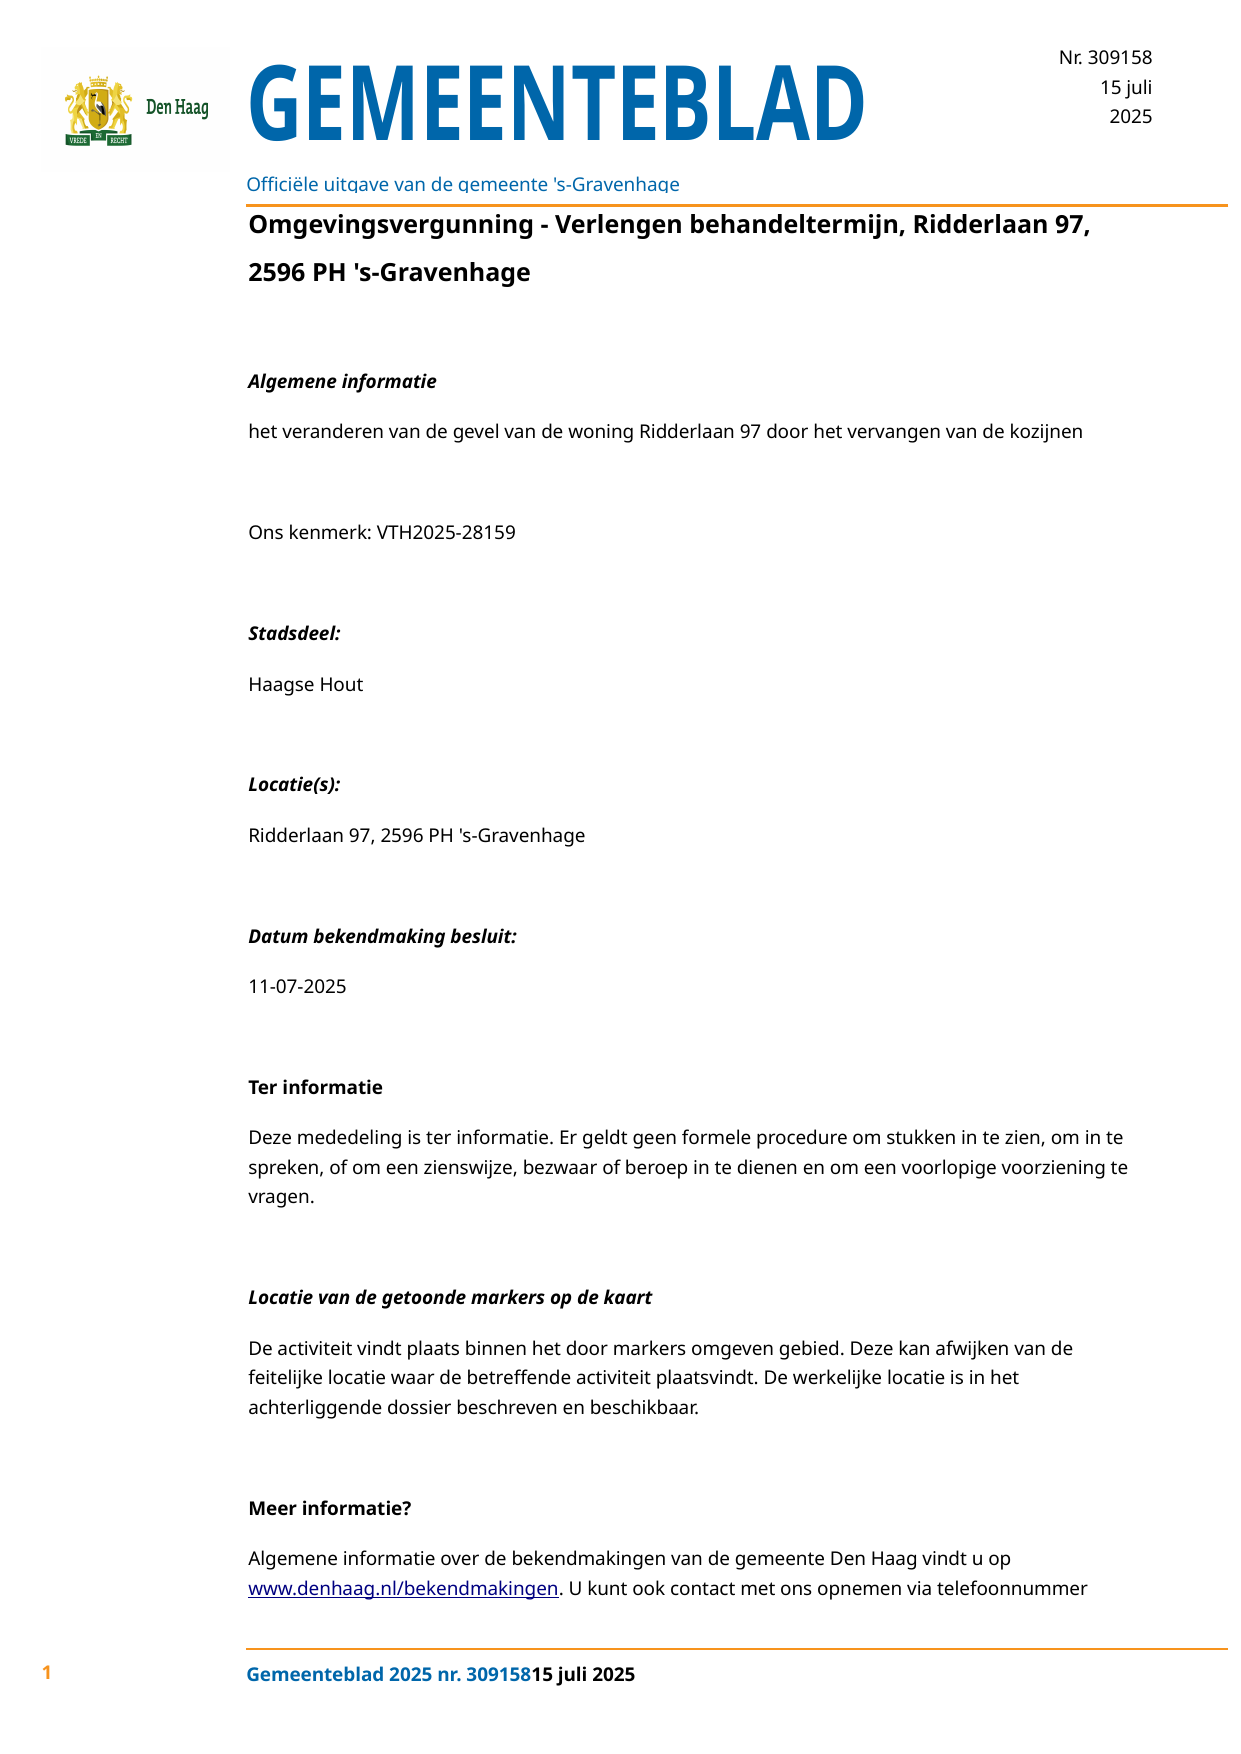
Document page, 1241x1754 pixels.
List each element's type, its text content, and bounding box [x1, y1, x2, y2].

text Datum bekendmaking besluit: [248, 923, 1152, 949]
text Algemene informatie over de bekendmakingen van de gemeente Den Haag vindt u op www.denhaag.nl/bekendmakingen. U kunt ook contact met ons opnemen via telefoonnummer [248, 1545, 1152, 1601]
text Ons kenmerk: VTH2025-28159 [248, 519, 1152, 545]
text Meer informatie? [248, 1495, 1152, 1521]
text Ridderlaan 97, 2596 PH 's-Gravenhage [248, 822, 1152, 848]
text Deze mededeling is ter informatie. Er geldt geen formele procedure om stukken in te zien, om in te spreken, of om een zienswijze, bezwaar of beroep in te dienen en om een voorlopige voorziening te vragen. [248, 1124, 1152, 1209]
text Haagse Hout [248, 671, 1152, 697]
text De activiteit vindt plaats binnen het door markers omgeven gebied. Deze kan afwijken van de feitelijke locatie waar de betreffende activiteit plaatsvindt. De werkelijke locatie is in het achterliggende dossier beschreven en beschikbaar. [248, 1335, 1152, 1420]
text Locatie(s): [248, 772, 1152, 797]
picture [41, 47, 231, 172]
text Omgevingsvergunning - Verlengen behandeltermijn, Ridderlaan 97, 2596 PH 's-Gravenhage [248, 207, 1152, 288]
text het veranderen van de gevel van de woning Ridderlaan 97 door het vervangen van de kozijnen [248, 419, 1152, 444]
text Locatie van de getoonde markers op de kaart [248, 1284, 1152, 1310]
text 11-07-2025 [248, 973, 1152, 999]
text Algemene informatie [248, 368, 1152, 394]
text Ter informatie [248, 1074, 1152, 1100]
text Stadsdeel: [248, 620, 1152, 646]
